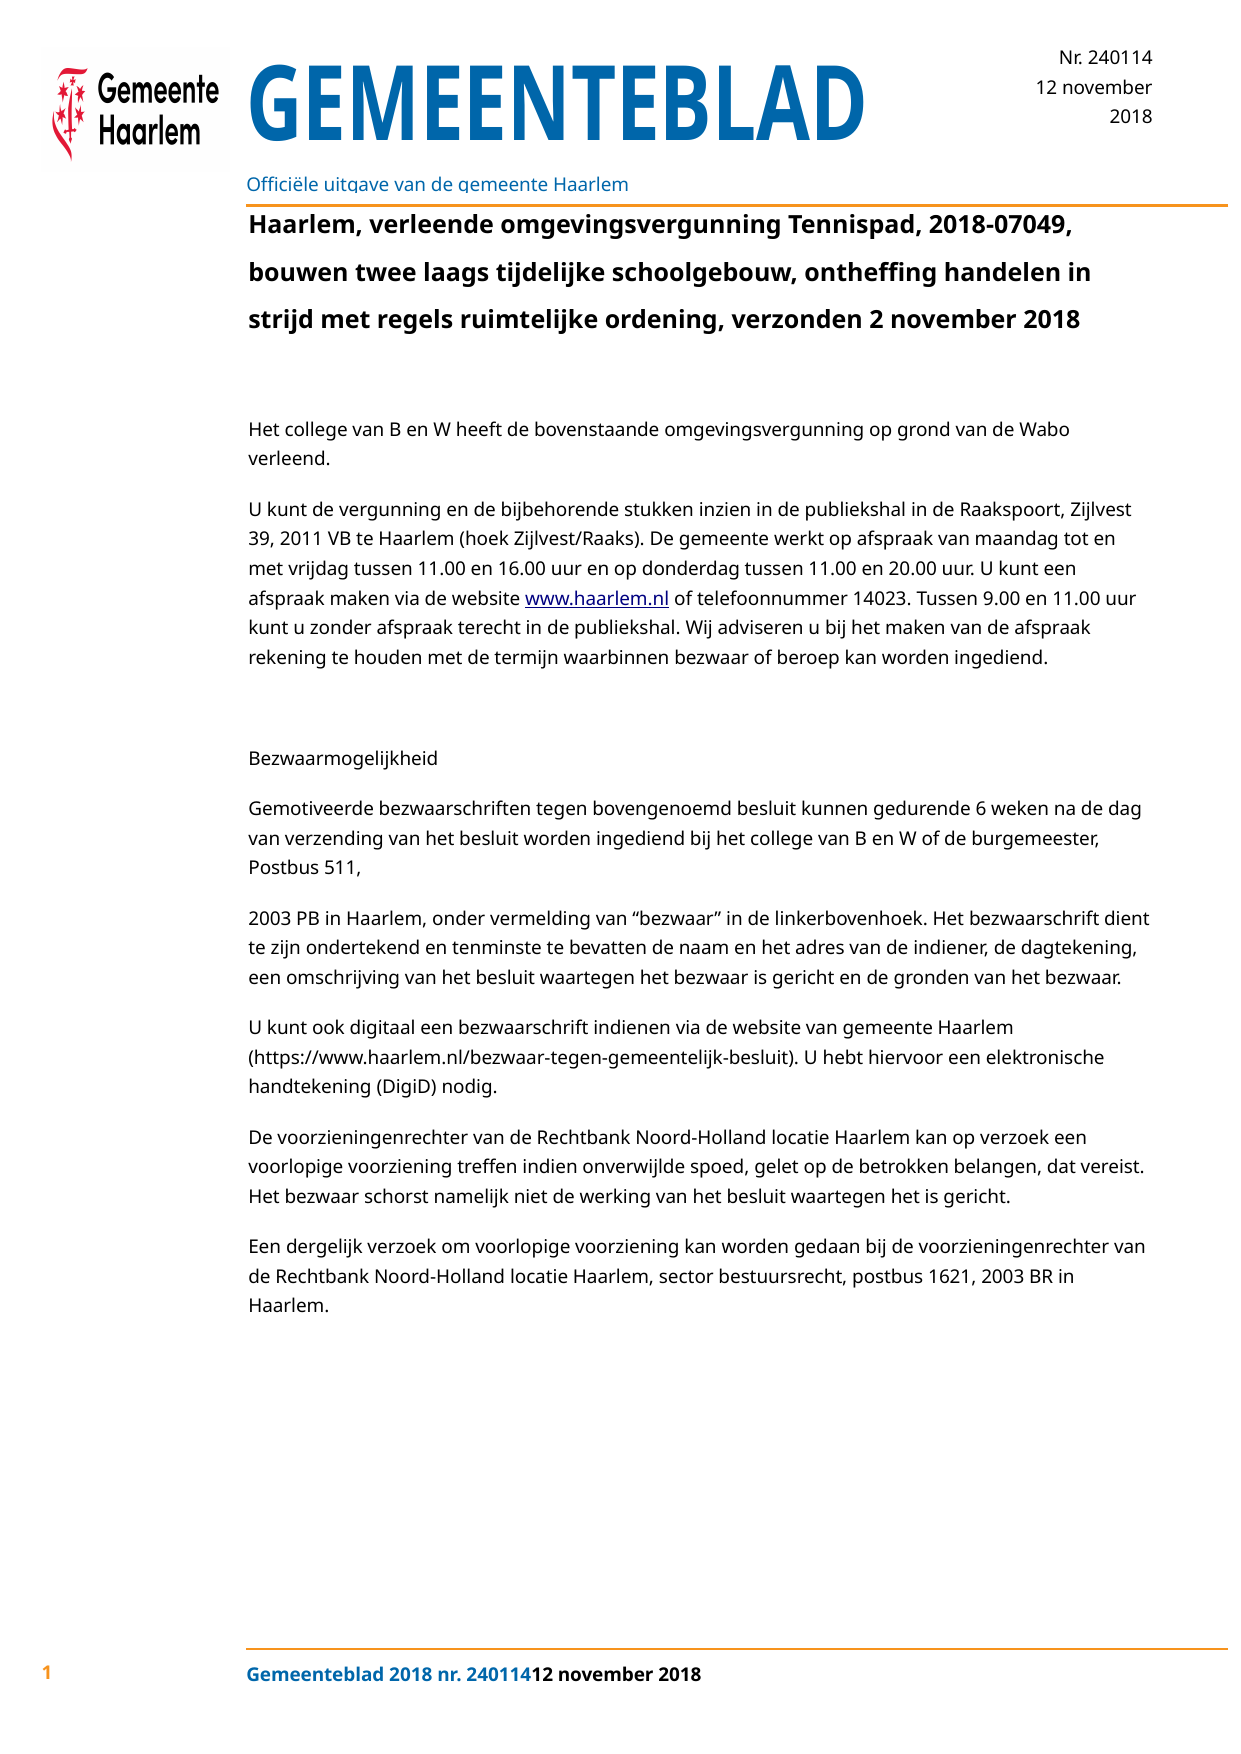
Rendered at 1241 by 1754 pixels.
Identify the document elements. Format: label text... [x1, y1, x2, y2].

text U kunt ook digitaal een bezwaarschrift indienen via de website van gemeente Haarlem (https://www.haarlem.nl/bezwaar-tegen-gemeentelijk-besluit). U hebt hiervoor een elektronische handtekening (DigiD) nodig. [248, 1014, 1152, 1099]
text Haarlem, verleende omgevingsvergunning Tennispad, 2018-07049, bouwen twee laags tijdelijke schoolgebouw, ontheffing handelen in strijd met regels ruimtelijke ordening, verzonden 2 november 2018 [248, 207, 1152, 336]
picture [41, 47, 231, 172]
text U kunt de vergunning en de bijbehorende stukken inzien in de publiekshal in de Raakspoort, Zijlvest 39, 2011 VB te Haarlem (hoek Zijlvest/Raaks). De gemeente werkt op afspraak van maandag tot en met vrijdag tussen 11.00 en 16.00 uur en op donderdag tussen 11.00 en 20.00 uur. U kunt een afspraak maken via de website www.haarlem.nl of telefoonnummer 14023. Tussen 9.00 en 11.00 uur kunt u zonder afspraak terecht in de publiekshal. Wij adviseren u bij het maken van de afspraak rekening te houden met de termijn waarbinnen bezwaar of beroep kan worden ingediend. [248, 496, 1152, 669]
text Een dergelijk verzoek om voorlopige voorziening kan worden gedaan bij de voorzieningenrechter van de Rechtbank Noord-Holland locatie Haarlem, sector bestuursrecht, postbus 1621, 2003 BR in Haarlem. [248, 1233, 1152, 1318]
text 2003 PB in Haarlem, onder vermelding van “bezwaar” in de linkerbovenhoek. Het bezwaarschrift dient te zijn ondertekend en tenminste te bevatten de naam en het adres van de indiener, de dagtekening, een omschrijving van het besluit waartegen het bezwaar is gericht en de gronden van het bezwaar. [248, 905, 1152, 989]
text Het college van B en W heeft de bovenstaande omgevingsvergunning op grond van de Wabo verleend. [248, 416, 1152, 471]
text Gemotiveerde bezwaarschriften tegen bovengenoemd besluit kunnen gedurende 6 weken na de dag van verzending van het besluit worden ingediend bij het college van B en W of de burgemeester, Postbus 511, [248, 795, 1152, 880]
text De voorzieningenrechter van de Rechtbank Noord-Holland locatie Haarlem kan op verzoek een voorlopige voorziening treffen indien onverwijlde spoed, gelet op de betrokken belangen, dat vereist. Het bezwaar schorst namelijk niet de werking van het besluit waartegen het is gericht. [248, 1124, 1152, 1209]
text Bezwaarmogelijkheid [248, 745, 1152, 770]
